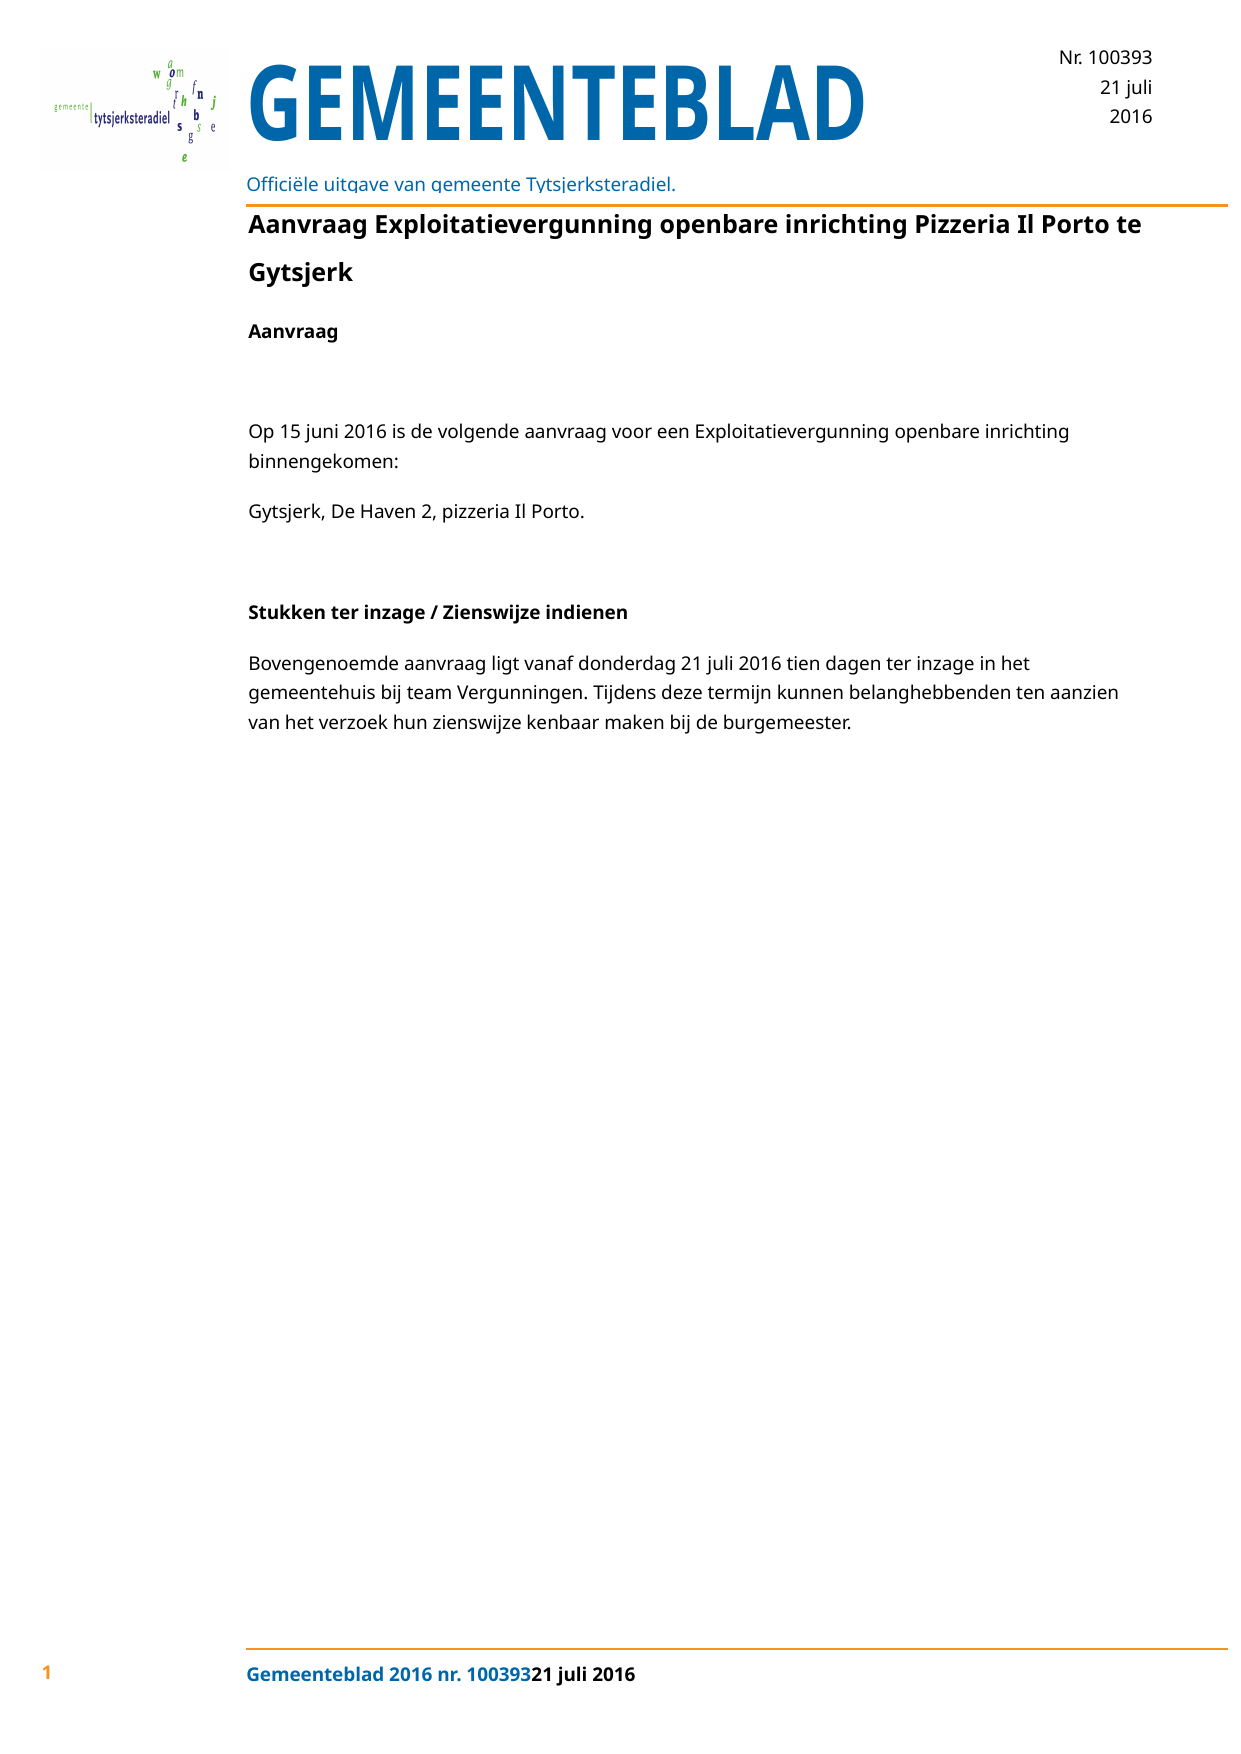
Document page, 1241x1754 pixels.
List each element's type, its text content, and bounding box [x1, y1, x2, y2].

text Stukken ter inzage / Zienswijze indienen [248, 599, 1152, 625]
text Aanvraag [248, 318, 1152, 344]
text Bovengenoemde aanvraag ligt vanaf donderdag 21 juli 2016 tien dagen ter inzage in het gemeentehuis bij team Vergunningen. Tijdens deze termijn kunnen belanghebbenden ten aanzien van het verzoek hun zienswijze kenbaar maken bij de burge­meester. [248, 650, 1152, 735]
text Gytsjerk, De Haven 2, pizzeria Il Porto. [248, 499, 1152, 524]
text Aanvraag Exploitatievergunning openbare inrichting Pizzeria Il Porto te Gytsjerk [248, 207, 1152, 288]
picture [41, 47, 231, 172]
text Op 15 juni 2016 is de volgende aanvraag voor een Exploitatievergunning openbare inrichting binnengekomen: [248, 419, 1152, 474]
